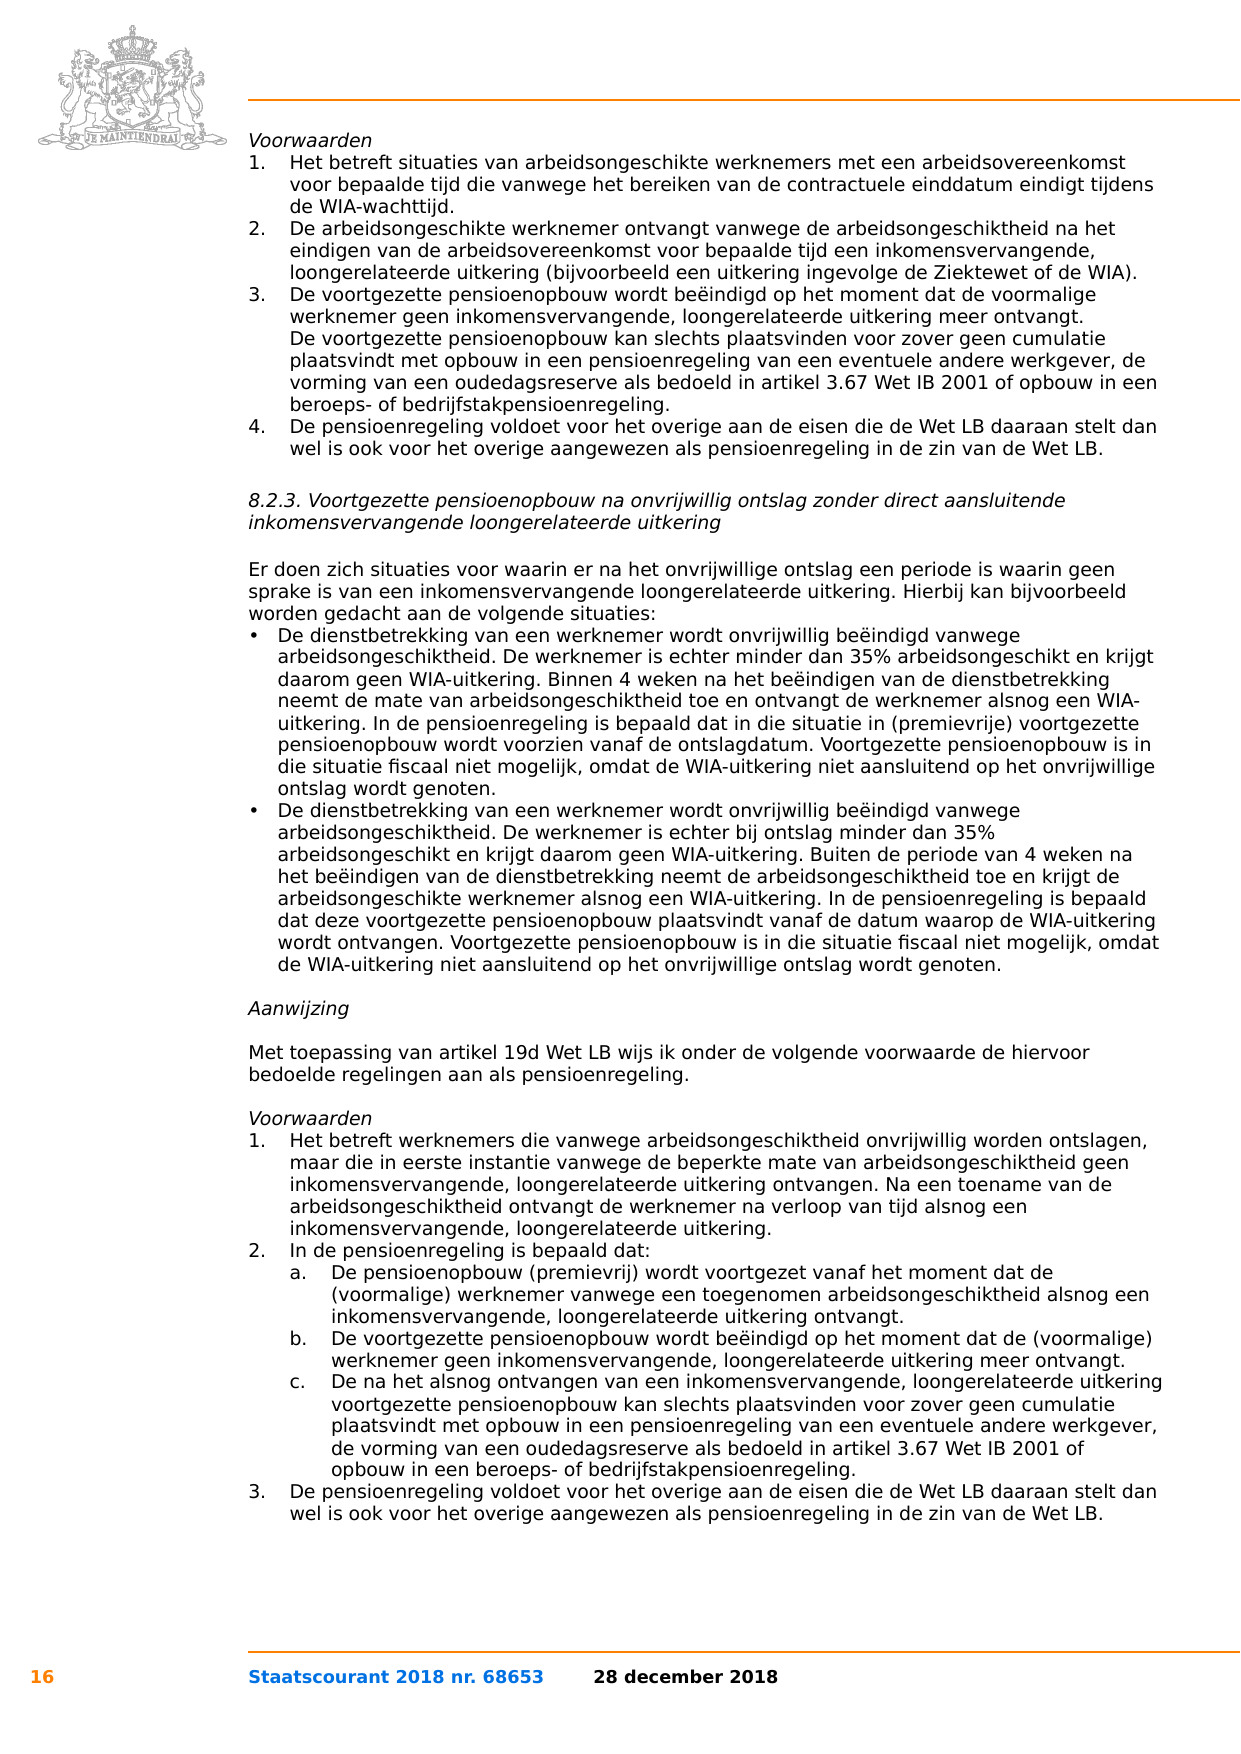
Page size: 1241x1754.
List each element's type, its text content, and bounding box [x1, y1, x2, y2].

text a. De pensioenopbouw (premievrij) wordt voortgezet vanaf het moment dat de (voormalige) werknemer vanwege een toegenomen arbeidsongeschiktheid alsnog een inkomensvervangende, loongerelateerde uitkering ontvangt. [289, 1262, 1163, 1327]
text c. De na het alsnog ontvangen van een inkomensvervangende, loongerelateerde uitkering voortgezette pensioenopbouw kan slechts plaatsvinden voor zover geen cumulatie plaatsvindt met opbouw in een pensioenregeling van een eventuele andere werkgever, de vorming van een oudedagsreserve als bedoeld in artikel 3.67 Wet IB 2001 of opbouw in een beroeps- of bedrijfstakpensioenregeling. [289, 1371, 1163, 1481]
text De voortgezette pensioenopbouw kan slechts plaatsvinden voor zover geen cumulatie plaatsvindt met opbouw in een pensioenregeling van een eventuele andere werkgever, de vorming van een oudedagsreserve als bedoeld in artikel 3.67 Wet IB 2001 of opbouw in een beroeps- of bedrijfstakpensioenregeling. [289, 328, 1163, 416]
subtitle Aanwijzing [248, 998, 1163, 1020]
text b. De voortgezette pensioenopbouw wordt beëindigd op het moment dat de (voormalige) werknemer geen inkomensvervangende, loongerelateerde uitkering meer ontvangt. [289, 1327, 1163, 1371]
text 1. Het betreft werknemers die vanwege arbeidsongeschiktheid onvrijwillig worden ontslagen, maar die in eerste instantie vanwege de beperkte mate van arbeidsongeschiktheid geen inkomensvervangende, loongerelateerde uitkering ontvangen. Na een toename van de arbeidsongeschiktheid ontvangt de werknemer na verloop van tijd alsnog een inkomensvervangende, loongerelateerde uitkering. [248, 1130, 1163, 1239]
text • De dienstbetrekking van een werknemer wordt onvrijwillig beëindigd vanwege arbeidsongeschiktheid. De werknemer is echter bij ontslag minder dan 35% arbeidsongeschikt en krijgt daarom geen WIA-uitkering. Buiten de periode van 4 weken na het beëindigen van de dienstbetrekking neemt de arbeidsongeschiktheid toe en krijgt de arbeidsongeschikte werknemer alsnog een WIA-uitkering. In de pensioenregeling is bepaald dat deze voortgezette pensioenopbouw plaatsvindt vanaf de datum waarop de WIA-uitkering wordt ontvangen. Voortgezette pensioenopbouw is in die situatie fiscaal niet mogelijk, omdat de WIA-uitkering niet aansluitend op het onvrijwillige ontslag wordt genoten. [248, 800, 1163, 976]
text 2. De arbeidsongeschikte werknemer ontvangt vanwege de arbeidsongeschiktheid na het eindigen van de arbeidsovereenkomst voor bepaalde tijd een inkomensvervangende, loongerelateerde uitkering (bijvoorbeeld een uitkering ingevolge de Ziektewet of de WIA). [248, 218, 1163, 284]
picture [38, 25, 227, 150]
text Er doen zich situaties voor waarin er na het onvrijwillige ontslag een periode is waarin geen sprake is van een inkomensvervangende loongerelateerde uitkering. Hierbij kan bijvoorbeeld worden gedacht aan de volgende situaties: [248, 558, 1163, 624]
text 3. De voortgezette pensioenopbouw wordt beëindigd op het moment dat de voormalige werknemer geen inkomensvervangende, loongerelateerde uitkering meer ontvangt. [248, 284, 1163, 328]
subtitle Voorwaarden [248, 1108, 1163, 1130]
text 1. Het betreft situaties van arbeidsongeschikte werknemers met een arbeidsovereenkomst voor bepaalde tijd die vanwege het bereiken van de contractuele einddatum eindigt tijdens de WIA-wachttijd. [248, 152, 1163, 218]
subtitle 8.2.3. Voortgezette pensioenopbouw na onvrijwillig ontslag zonder direct aansluitende inkomensvervangende loongerelateerde uitkering [248, 489, 1163, 533]
subtitle Voorwaarden [248, 130, 1163, 152]
text 4. De pensioenregeling voldoet voor het overige aan de eisen die de Wet LB daaraan stelt dan wel is ook voor het overige aangewezen als pensioenregeling in de zin van de Wet LB. [248, 416, 1163, 459]
text 2. In de pensioenregeling is bepaald dat: [248, 1239, 1163, 1262]
text • De dienstbetrekking van een werknemer wordt onvrijwillig beëindigd vanwege arbeidsongeschiktheid. De werknemer is echter minder dan 35% arbeidsongeschikt en krijgt daarom geen WIA-uitkering. Binnen 4 weken na het beëindigen van de dienstbetrekking neemt de mate van arbeidsongeschiktheid toe en ontvangt de werknemer alsnog een WIA-uitkering. In de pensioenregeling is bepaald dat in die situatie in (premievrije) voortgezette pensioenopbouw wordt voorzien vanaf de ontslagdatum. Voortgezette pensioenopbouw is in die situatie fiscaal niet mogelijk, omdat de WIA-uitkering niet aansluitend op het onvrijwillige ontslag wordt genoten. [248, 624, 1163, 800]
text Met toepassing van artikel 19d Wet LB wijs ik onder de volgende voorwaarde de hiervoor bedoelde regelingen aan als pensioenregeling. [248, 1042, 1163, 1086]
text 3. De pensioenregeling voldoet voor het overige aan de eisen die de Wet LB daaraan stelt dan wel is ook voor het overige aangewezen als pensioenregeling in de zin van de Wet LB. [248, 1481, 1163, 1525]
